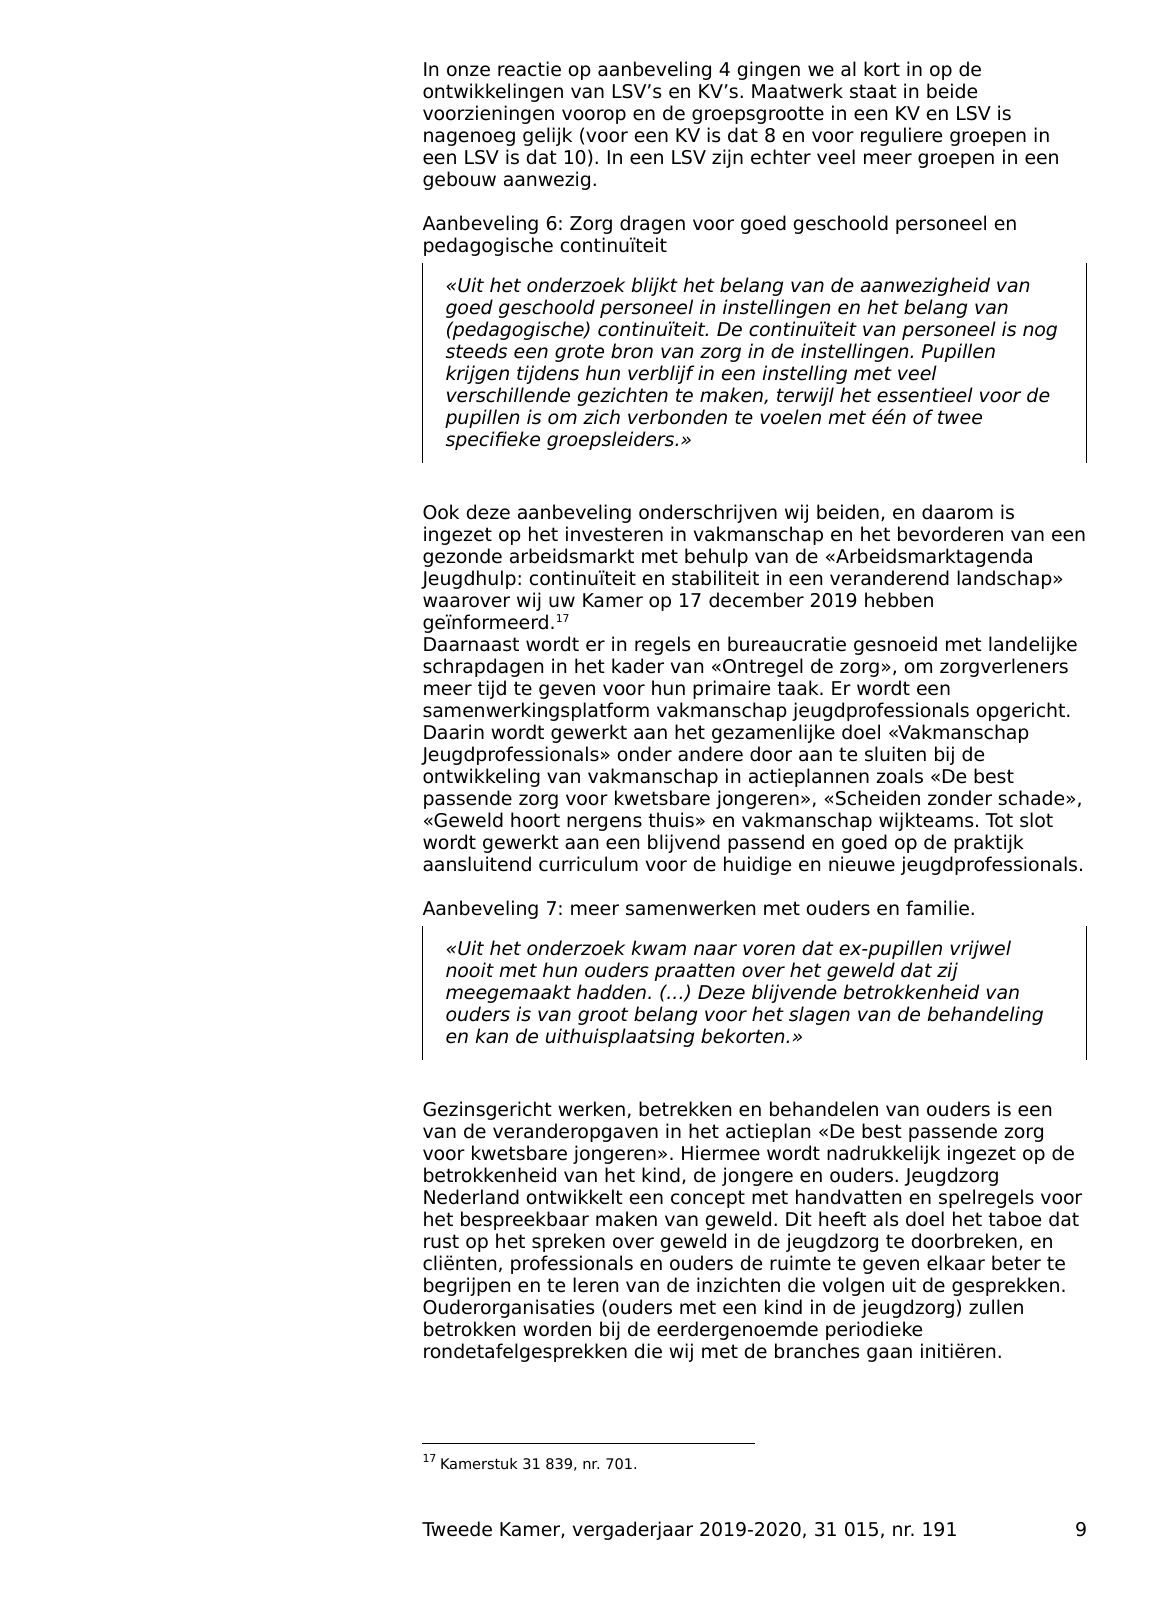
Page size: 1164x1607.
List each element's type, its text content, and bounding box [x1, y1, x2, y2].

text Kamerstuk 31 839, nr. 701. [422, 1452, 1087, 1474]
subtitle Aanbeveling 6: Zorg dragen voor goed geschoold personeel en pedagogische continuïteit [422, 213, 1087, 257]
subtitle Aanbeveling 7: meer samenwerken met ouders en familie. [422, 898, 1087, 920]
table_header «Uit het onderzoek blijkt het belang van de aanwezigheid van goed geschoold personeel in instellingen en het belang van (pedagogische) continuïteit. De continuïteit van personeel is nog steeds een grote bron van zorg in de instellingen. Pupillen krijgen tijdens hun verblijf in een instelling met veel verschillende gezichten te maken, terwijl het essentieel voor de pupillen is om zich verbonden te voelen met één of twee specifieke groepsleiders.» [423, 263, 1086, 462]
text Gezinsgericht werken, betrekken en behandelen van ouders is een van de veranderopgaven in het actieplan «De best passende zorg voor kwetsbare jongeren». Hiermee wordt nadrukkelijk ingezet op de betrokkenheid van het kind, de jongere en ouders. Jeugdzorg Nederland ontwikkelt een concept met handvatten en spelregels voor het bespreekbaar maken van geweld. Dit heeft als doel het taboe dat rust op het spreken over geweld in de jeugdzorg te doorbreken, en cliënten, professionals en ouders de ruimte te geven elkaar beter te begrijpen en te leren van de inzichten die volgen uit de gesprekken. [422, 1099, 1087, 1297]
text Daarnaast wordt er in regels en bureaucratie gesnoeid met landelijke schrapdagen in het kader van «Ontregel de zorg», om zorgverleners meer tijd te geven voor hun primaire taak. Er wordt een samenwerkingsplatform vakmanschap jeugdprofessionals opgericht. Daarin wordt gewerkt aan het gezamenlijke doel «Vakmanschap Jeugdprofessionals» onder andere door aan te sluiten bij de ontwikkeling van vakmanschap in actieplannen zoals «De best passende zorg voor kwetsbare jongeren», «Scheiden zonder schade», «Geweld hoort nergens thuis» en vakmanschap wijkteams. Tot slot wordt gewerkt aan een blijvend passend en goed op de praktijk aansluitend curriculum voor de huidige en nieuwe jeugdprofessionals. [422, 634, 1087, 876]
text Ook deze aanbeveling onderschrijven wij beiden, en daarom is ingezet op het investeren in vakmanschap en het bevorderen van een gezonde arbeidsmarkt met behulp van de «Arbeidsmarktagenda Jeugdhulp: continuïteit en stabiliteit in een veranderend landschap» waarover wij uw Kamer op 17 december 2019 hebben geïnformeerd. [422, 502, 1087, 634]
table_header «Uit het onderzoek kwam naar voren dat ex-pupillen vrijwel nooit met hun ouders praatten over het geweld dat zij meegemaakt hadden. (...) Deze blijvende betrokkenheid van ouders is van groot belang voor het slagen van de behandeling en kan de uithuisplaatsing bekorten.» [423, 926, 1086, 1059]
text In onze reactie op aanbeveling 4 gingen we al kort in op de ontwikkelingen van LSV’s en KV’s. Maatwerk staat in beide voorzieningen voorop en de groepsgrootte in een KV en LSV is nagenoeg gelijk (voor een KV is dat 8 en voor reguliere groepen in een LSV is dat 10). In een LSV zijn echter veel meer groepen in een gebouw aanwezig. [422, 59, 1087, 191]
text Ouderorganisaties (ouders met een kind in de jeugdzorg) zullen betrokken worden bij de eerdergenoemde periodieke rondetafelgesprekken die wij met de branches gaan initiëren. [422, 1297, 1087, 1363]
